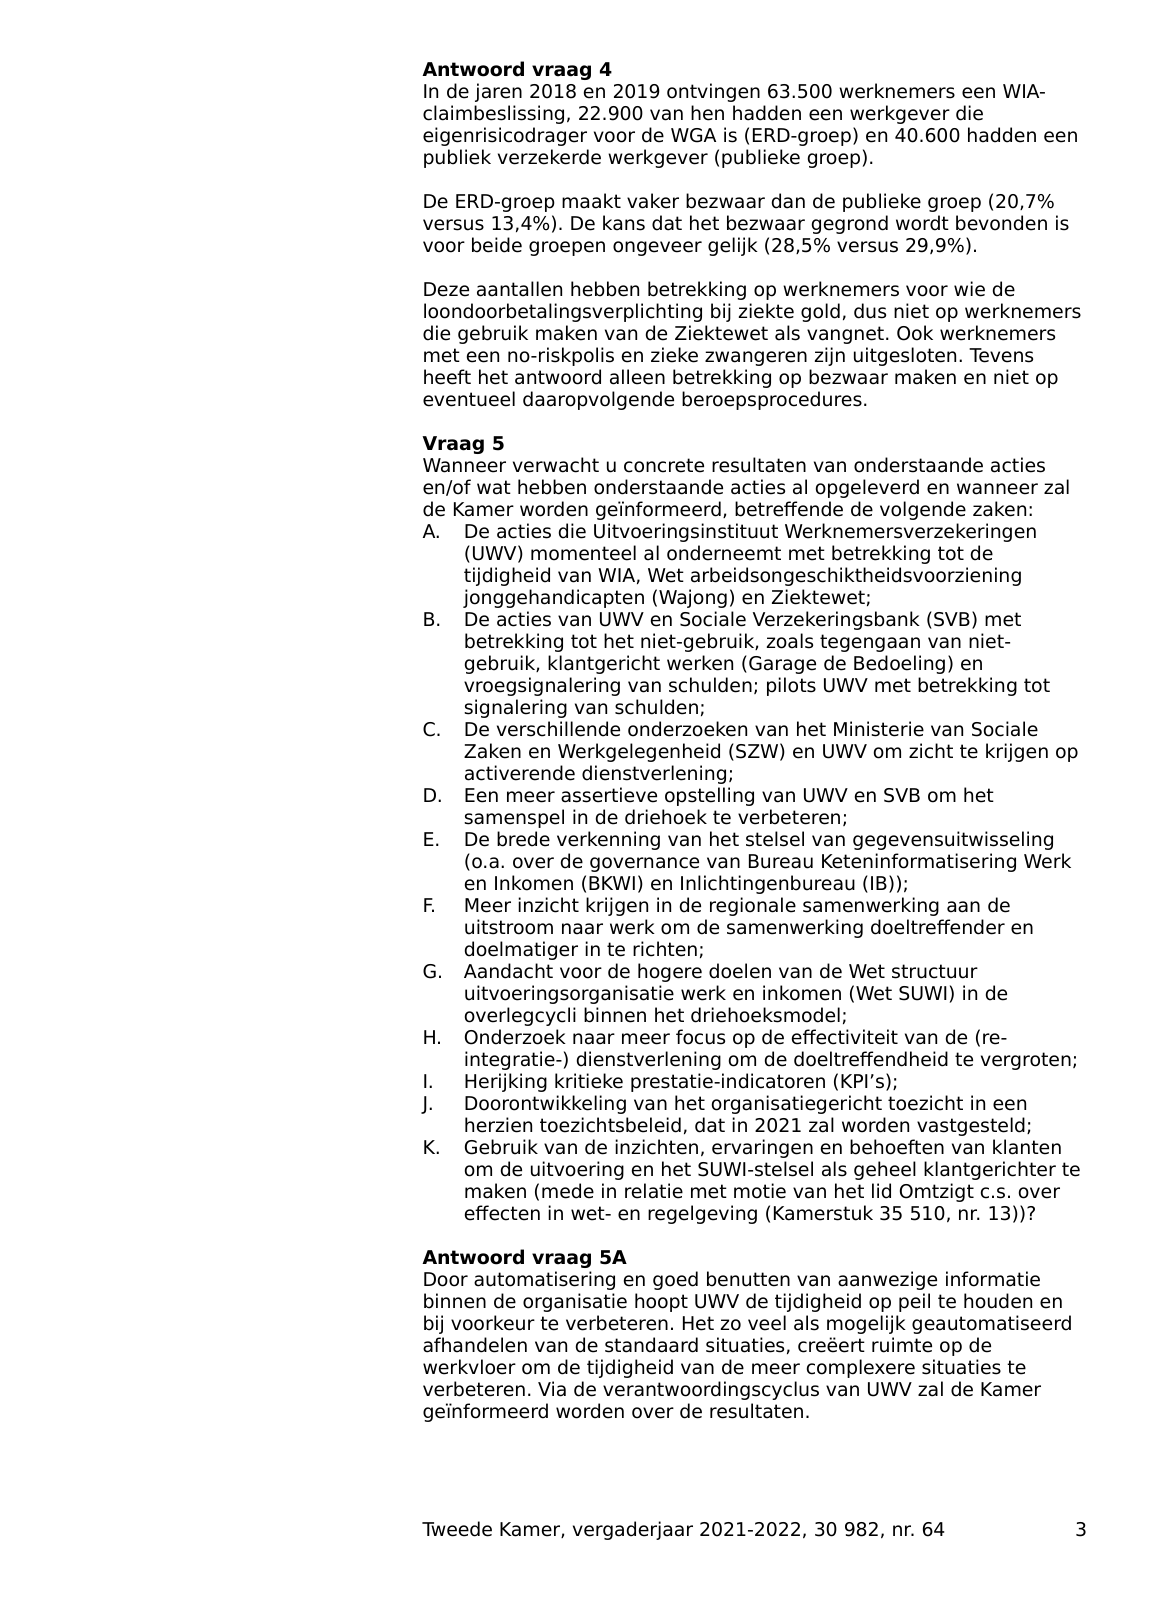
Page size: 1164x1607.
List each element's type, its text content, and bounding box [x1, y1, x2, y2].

text A. De acties die Uitvoeringsinstituut Werknemersverzekeringen (UWV) momenteel al onderneemt met betrekking tot de tijdigheid van WIA, Wet arbeidsongeschiktheidsvoorziening jonggehandicapten (Wajong) en Ziektewet; [422, 521, 1087, 609]
text In de jaren 2018 en 2019 ontvingen 63.500 werknemers een WIA-claimbeslissing, 22.900 van hen hadden een werkgever die eigenrisicodrager voor de WGA is (ERD-groep) en 40.600 hadden een publiek verzekerde werkgever (publieke groep). [422, 81, 1087, 169]
text J. Doorontwikkeling van het organisatiegericht toezicht in een herzien toezichtsbeleid, dat in 2021 zal worden vastgesteld; [422, 1093, 1087, 1137]
text E. De brede verkenning van het stelsel van gegevensuitwisseling (o.a. over de governance van Bureau Keteninformatisering Werk en Inkomen (BKWI) en Inlichtingenbureau (IB)); [422, 829, 1087, 895]
text D. Een meer assertieve opstelling van UWV en SVB om het samenspel in de driehoek te verbeteren; [422, 785, 1087, 829]
text G. Aandacht voor de hogere doelen van de Wet structuur uitvoeringsorganisatie werk en inkomen (Wet SUWI) in de overlegcycli binnen het driehoeksmodel; [422, 961, 1087, 1027]
text I. Herijking kritieke prestatie-indicatoren (KPI’s); [422, 1071, 1087, 1093]
text F. Meer inzicht krijgen in de regionale samenwerking aan de uitstroom naar werk om de samenwerking doeltreffender en doelmatiger in te richten; [422, 895, 1087, 961]
text H. Onderzoek naar meer focus op de effectiviteit van de (re-integratie-) dienstverlening om de doeltreffendheid te vergroten; [422, 1027, 1087, 1071]
text De ERD-groep maakt vaker bezwaar dan de publieke groep (20,7% versus 13,4%). De kans dat het bezwaar gegrond wordt bevonden is voor beide groepen ongeveer gelijk (28,5% versus 29,9%). [422, 191, 1087, 257]
text C. De verschillende onderzoeken van het Ministerie van Sociale Zaken en Werkgelegenheid (SZW) en UWV om zicht te krijgen op activerende dienstverlening; [422, 719, 1087, 785]
text B. De acties van UWV en Sociale Verzekeringsbank (SVB) met betrekking tot het niet-gebruik, zoals tegengaan van niet-gebruik, klantgericht werken (Garage de Bedoeling) en vroegsignalering van schulden; pilots UWV met betrekking tot signalering van schulden; [422, 609, 1087, 719]
text Wanneer verwacht u concrete resultaten van onderstaande acties en/of wat hebben onderstaande acties al opgeleverd en wanneer zal de Kamer worden geïnformeerd, betreffende de volgende zaken: [422, 455, 1087, 521]
text Deze aantallen hebben betrekking op werknemers voor wie de loondoorbetalingsverplichting bij ziekte gold, dus niet op werknemers die gebruik maken van de Ziektewet als vangnet. Ook werknemers met een no-riskpolis en zieke zwangeren zijn uitgesloten. Tevens heeft het antwoord alleen betrekking op bezwaar maken en niet op eventueel daaropvolgende beroepsprocedures. [422, 279, 1087, 411]
subtitle Antwoord vraag 4 [422, 59, 1087, 81]
text Door automatisering en goed benutten van aanwezige informatie binnen de organisatie hoopt UWV de tijdigheid op peil te houden en bij voorkeur te verbeteren. Het zo veel als mogelijk geautomatiseerd afhandelen van de standaard situaties, creëert ruimte op de werkvloer om de tijdigheid van de meer complexere situaties te verbeteren. Via de verantwoordingscyclus van UWV zal de Kamer geïnformeerd worden over de resultaten. [422, 1269, 1087, 1423]
subtitle Vraag 5 [422, 433, 1087, 455]
subtitle Antwoord vraag 5A [422, 1247, 1087, 1269]
text K. Gebruik van de inzichten, ervaringen en behoeften van klanten om de uitvoering en het SUWI-stelsel als geheel klantgerichter te maken (mede in relatie met motie van het lid Omtzigt c.s. over effecten in wet- en regelgeving (Kamerstuk 35 510, nr. 13))? [422, 1137, 1087, 1224]
